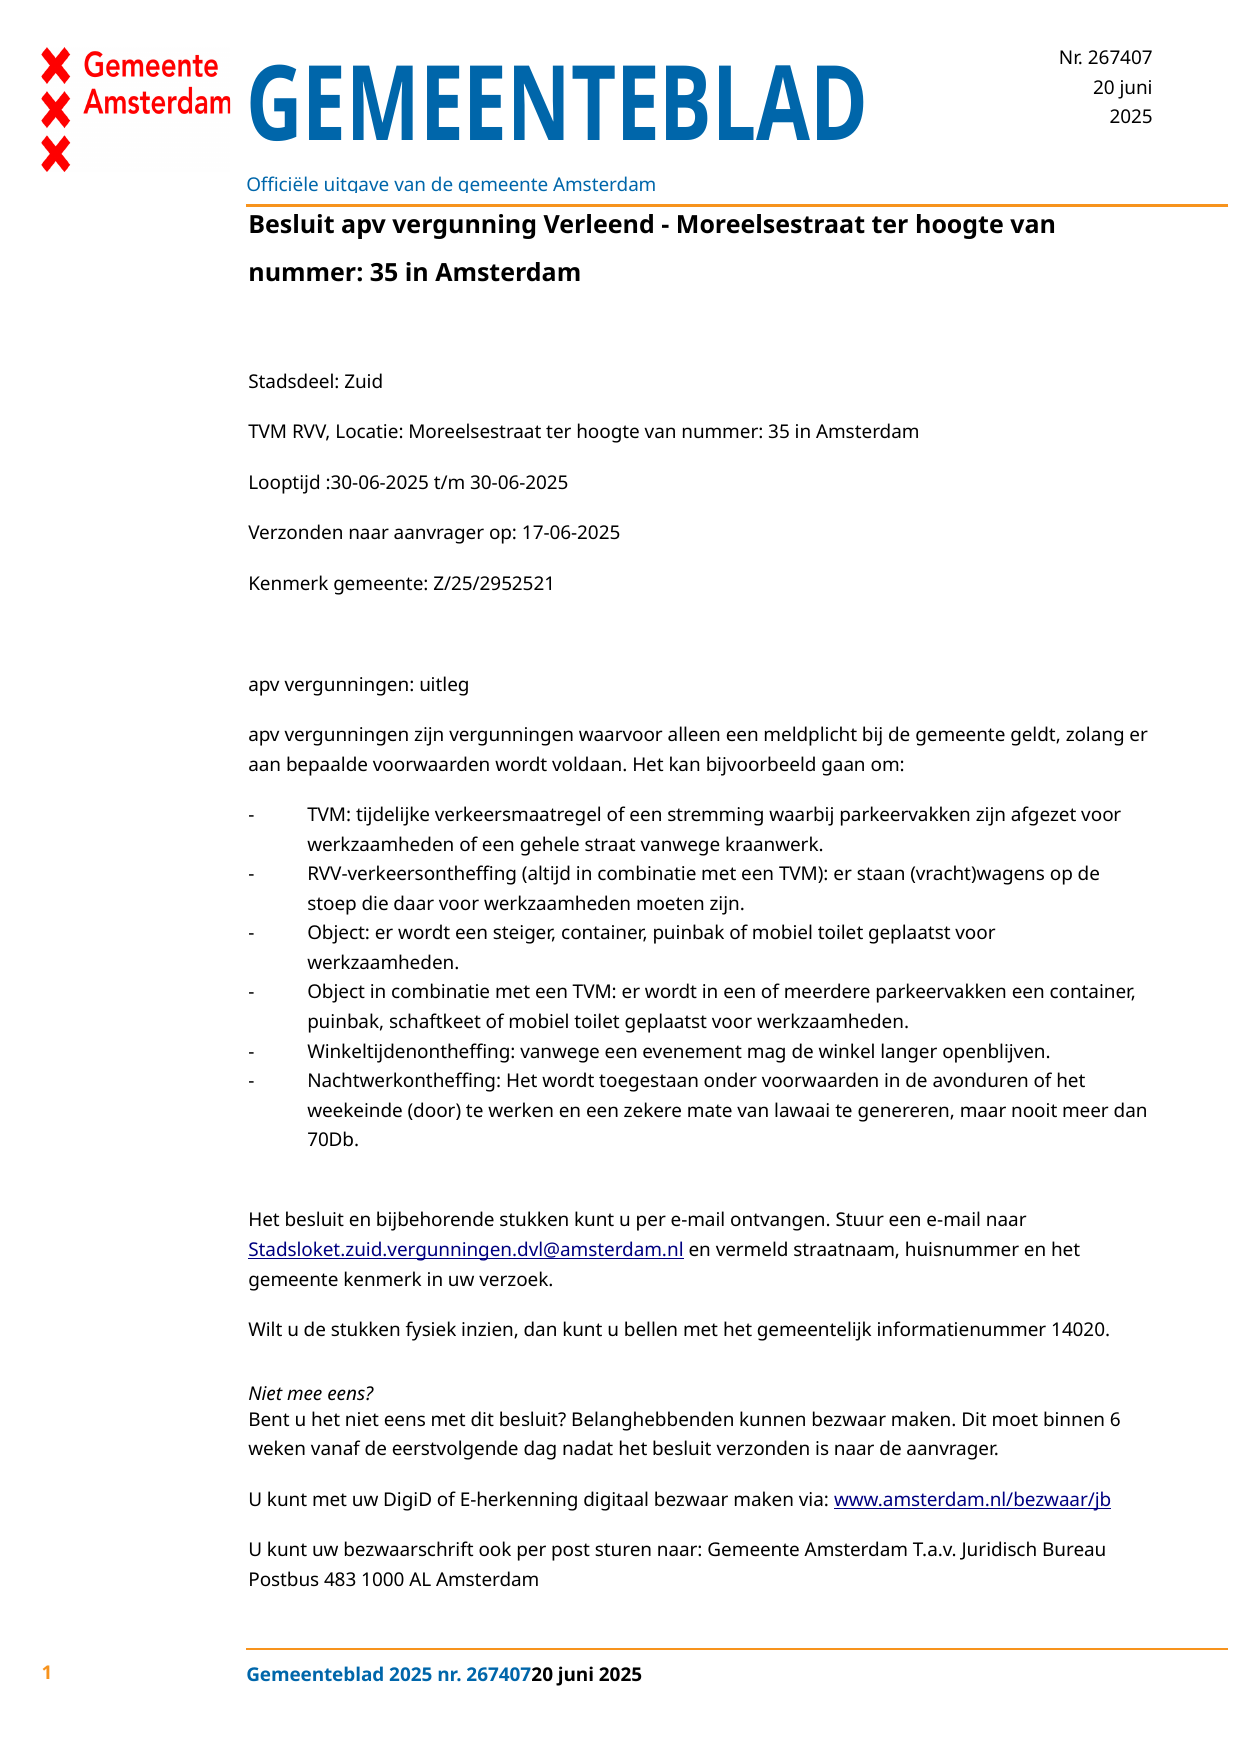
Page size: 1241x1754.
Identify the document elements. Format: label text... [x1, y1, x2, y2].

text Looptijd :30-06-2025 t/m 30-06-2025 [248, 469, 1152, 495]
text TVM RVV, Locatie: Moreelsestraat ter hoogte van nummer: 35 in Amsterdam [248, 419, 1152, 444]
text U kunt met uw DigiD of E-herkenning digitaal bezwaar maken via: www.amsterdam.nl/bezwaar/jb [248, 1486, 1152, 1512]
list Nachtwerkontheffing: Het wordt toegestaan onder voorwaarden in de avonduren of het weekeinde (door) te werken en een zekere mate van lawaai te genereren, maar nooit meer dan 70Db. [248, 1067, 1152, 1152]
text Niet mee eens? [248, 1380, 1152, 1406]
picture [41, 47, 231, 172]
text apv vergunningen zijn vergunningen waarvoor alleen een meldplicht bij de gemeente geldt, zolang er aan bepaalde voorwaarden wordt voldaan. Het kan bijvoorbeeld gaan om: [248, 721, 1152, 777]
text Stadsdeel: Zuid [248, 368, 1152, 394]
text Verzonden naar aanvrager op: 17-06-2025 [248, 519, 1152, 545]
text Het besluit en bijbehorende stukken kunt u per e-mail ontvangen. Stuur een e-mail naar Stadsloket.zuid.vergunningen.dvl@amsterdam.nl en vermeld straatnaam, huisnummer en het gemeente kenmerk in uw verzoek. [248, 1207, 1152, 1292]
list Winkeltijdenontheffing: vanwege een evenement mag de winkel langer openblijven. [248, 1038, 1152, 1064]
text Bent u het niet eens met dit besluit? Belanghebbenden kunnen bezwaar maken. Dit moet binnen 6 weken vanaf de eerstvolgende dag nadat het besluit verzonden is naar de aanvrager. [248, 1406, 1152, 1461]
text U kunt uw bezwaarschrift ook per post sturen naar: Gemeente Amsterdam T.a.v. Juridisch Bureau Postbus 483 1000 AL Amsterdam [248, 1536, 1152, 1592]
text apv vergunningen: uitleg [248, 671, 1152, 697]
list TVM: tijdelijke verkeersmaatregel of een stremming waarbij parkeervakken zijn afgezet voor werkzaamheden of een gehele straat vanwege kraanwerk. [248, 801, 1152, 857]
list RVV-verkeersontheffing (altijd in combinatie met een TVM): er staan (vracht)wagens op de stoep die daar voor werkzaamheden moeten zijn. [248, 860, 1152, 916]
text Wilt u de stukken fysiek inzien, dan kunt u bellen met het gemeentelijk informatienummer 14020. [248, 1316, 1152, 1342]
text Kenmerk gemeente: Z/25/2952521 [248, 570, 1152, 596]
list Object in combinatie met een TVM: er wordt in een of meerdere parkeervakken een container, puinbak, schaftkeet of mobiel toilet geplaatst voor werkzaamheden. [248, 979, 1152, 1034]
text Besluit apv vergunning Verleend - Moreelsestraat ter hoogte van nummer: 35 in Amsterdam [248, 207, 1152, 288]
list Object: er wordt een steiger, container, puinbak of mobiel toilet geplaatst voor werkzaamheden. [248, 919, 1152, 975]
